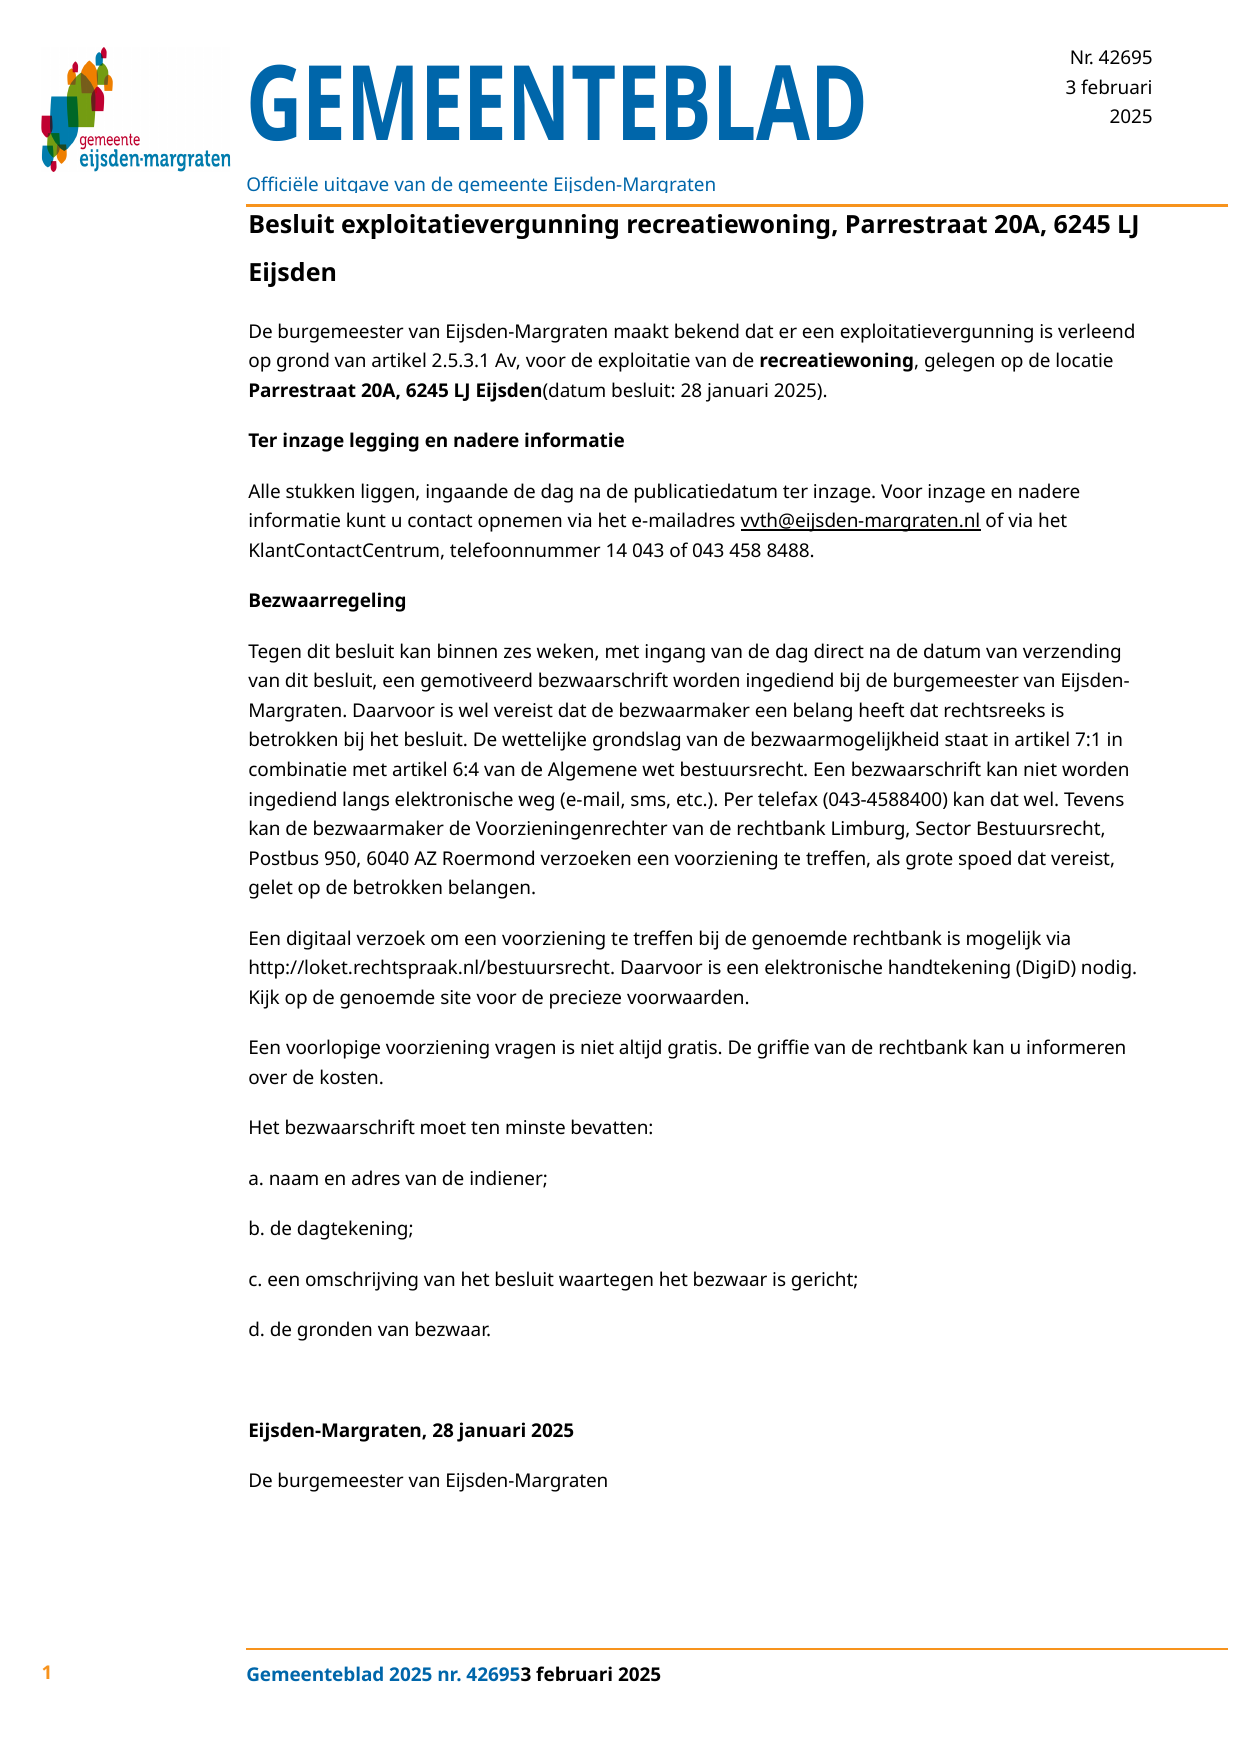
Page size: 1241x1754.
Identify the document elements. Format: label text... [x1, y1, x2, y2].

text b. de dagtekening; [248, 1215, 1152, 1241]
text Een digitaal verzoek om een voorziening te treffen bij de genoemde rechtbank is mogelijk via http://loket.rechtspraak.nl/bestuursrecht. Daarvoor is een elektronische handtekening (DigiD) nodig. Kijk op de genoemde site voor de precieze voorwaarden. [248, 925, 1152, 1010]
text De burgemeester van Eijsden-Margraten maakt bekend dat er een exploitatievergunning is verleend op grond van artikel 2.5.3.1 Av, voor de exploitatie van de recreatiewoning, gelegen op de locatie Parrestraat 20A, 6245 LJ Eijsden(datum besluit: 28 januari 2025). [248, 318, 1152, 403]
text Alle stukken liggen, ingaande de dag na de publicatiedatum ter inzage. Voor inzage en nadere informatie kunt u contact opnemen via het e-mailadres vvth@eijsden-margraten.nl of via het KlantContactCentrum, telefoonnummer 14 043 of 043 458 8488. [248, 478, 1152, 563]
text a. naam en adres van de indiener; [248, 1165, 1152, 1191]
text c. een omschrijving van het besluit waartegen het bezwaar is gericht; [248, 1266, 1152, 1292]
text d. de gronden van bezwaar. [248, 1316, 1152, 1342]
text Bezwaarregeling [248, 587, 1152, 613]
text Een voorlopige voorziening vragen is niet altijd gratis. De griffie van de rechtbank kan u informeren over de kosten. [248, 1034, 1152, 1090]
text De burgemeester van Eijsden-Margraten [248, 1467, 1152, 1493]
text Het bezwaarschrift moet ten minste bevatten: [248, 1114, 1152, 1140]
text Tegen dit besluit kan binnen zes weken, met ingang van de dag direct na de datum van verzending van dit besluit, een gemotiveerd bezwaarschrift worden ingediend bij de burgemeester van Eijsden-Margraten. Daarvoor is wel vereist dat de bezwaarmaker een belang heeft dat rechtsreeks is betrokken bij het besluit. De wettelijke grondslag van de bezwaarmogelijkheid staat in artikel 7:1 in combinatie met artikel 6:4 van de Algemene wet bestuursrecht. Een bezwaarschrift kan niet worden ingediend langs elektronische weg (e-mail, sms, etc.). Per telefax (043-4588400) kan dat wel. Tevens kan de bezwaarmaker de Voorzieningenrechter van de rechtbank Limburg, Sector Bestuursrecht, Postbus 950, 6040 AZ Roermond verzoeken een voorziening te treffen, als grote spoed dat vereist, gelet op de betrokken belangen. [248, 638, 1152, 900]
picture [41, 47, 231, 172]
text Ter inzage legging en nadere informatie [248, 427, 1152, 453]
text Besluit exploitatievergunning recreatiewoning, Parrestraat 20A, 6245 LJ Eijsden [248, 207, 1152, 288]
text Eijsden-Margraten, 28 januari 2025 [248, 1417, 1152, 1443]
